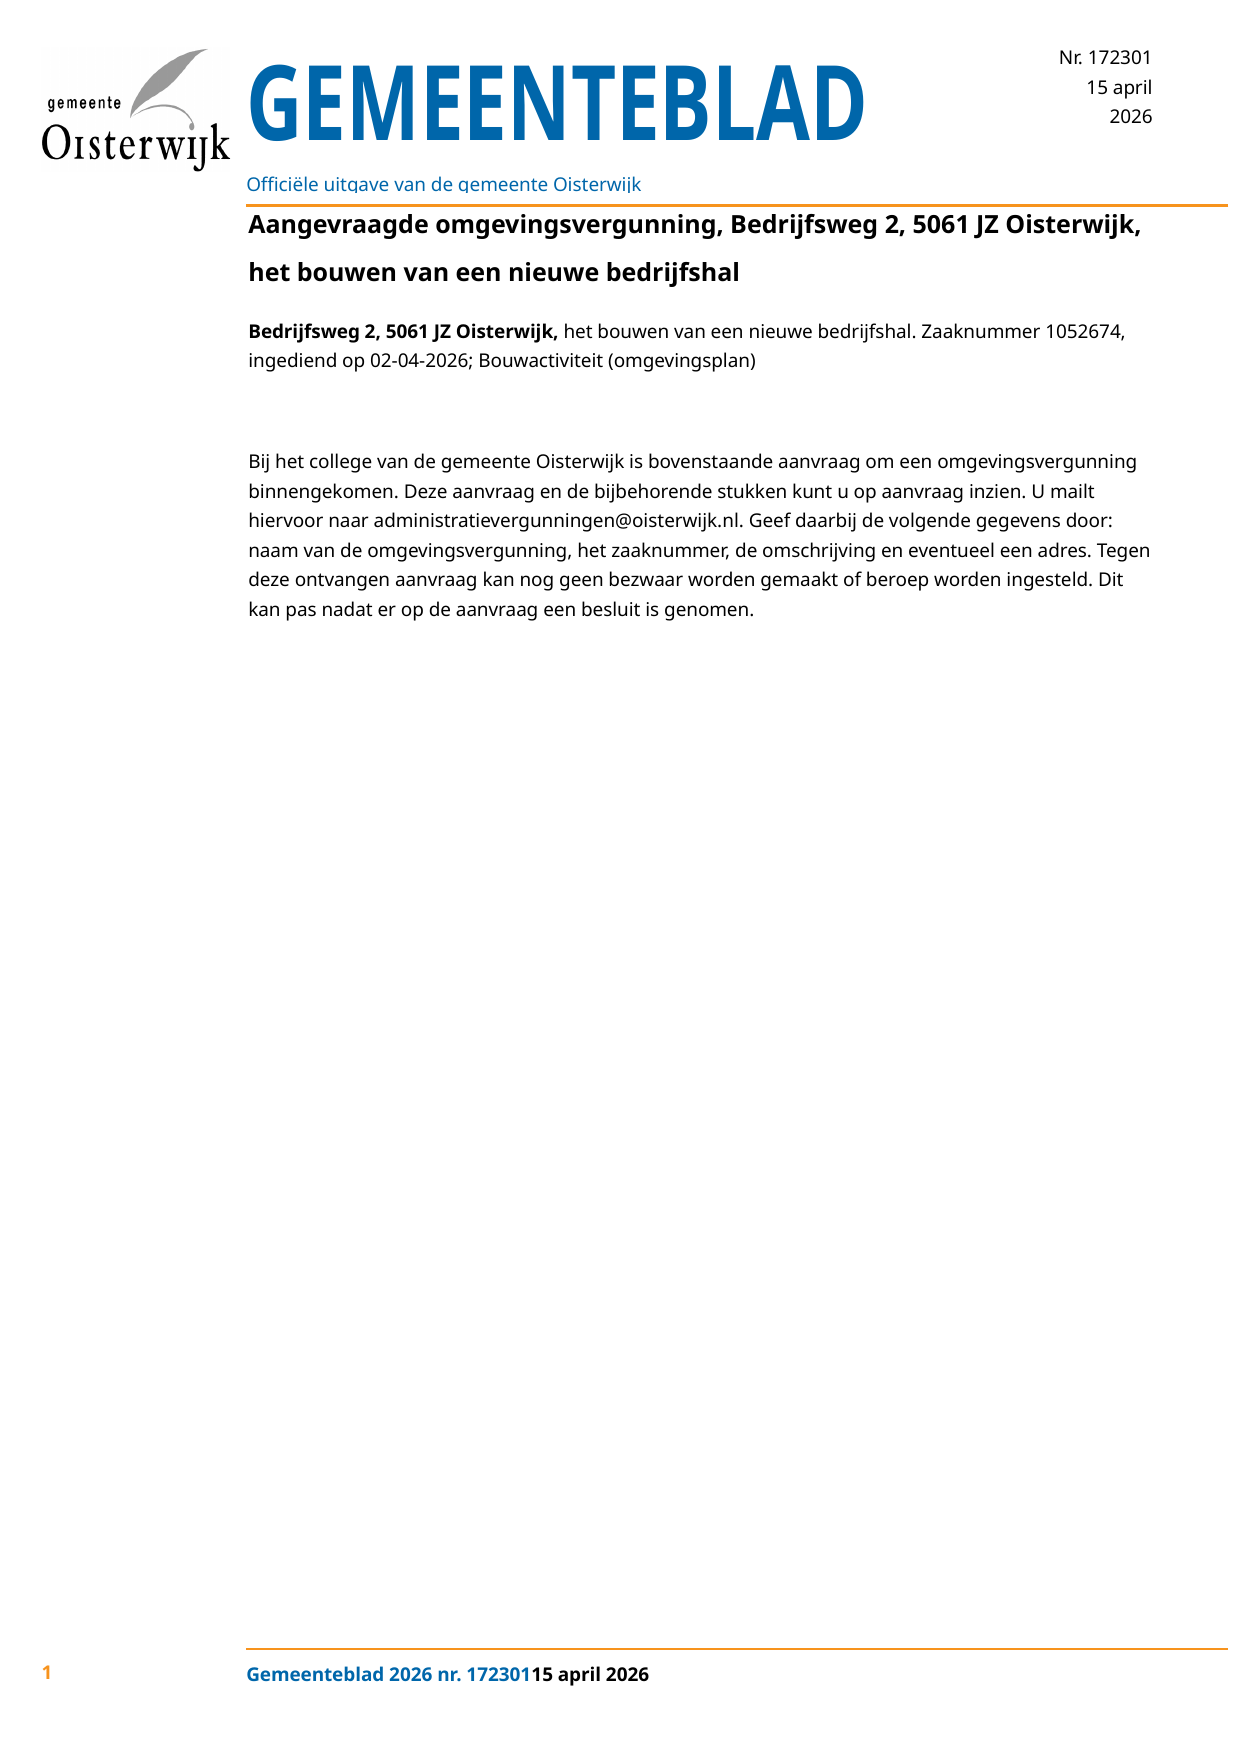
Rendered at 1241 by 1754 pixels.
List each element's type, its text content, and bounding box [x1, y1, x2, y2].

text Bij het college van de gemeente Oisterwijk is bovenstaande aanvraag om een omgevingsvergunning binnengekomen. Deze aanvraag en de bijbehorende stukken kunt u op aanvraag inzien. U mailt hiervoor naar administratievergunningen@oisterwijk.nl. Geef daarbij de volgende gegevens door: naam van de omgevingsvergunning, het zaaknummer, de omschrijving en eventueel een adres. Tegen deze ontvangen aanvraag kan nog geen bezwaar worden gemaakt of beroep worden ingesteld. Dit kan pas nadat er op de aanvraag een besluit is genomen. [248, 448, 1152, 622]
text Aangevraagde omgevingsvergunning, Bedrijfsweg 2, 5061 JZ Oisterwijk, het bouwen van een nieuwe bedrijfshal [248, 207, 1152, 288]
text Bedrijfsweg 2, 5061 JZ Oisterwijk, het bouwen van een nieuwe bedrijfshal. Zaaknummer 1052674, ingediend op 02-04-2026; Bouwactiviteit (omgevingsplan) [248, 318, 1152, 373]
picture [41, 47, 231, 172]
